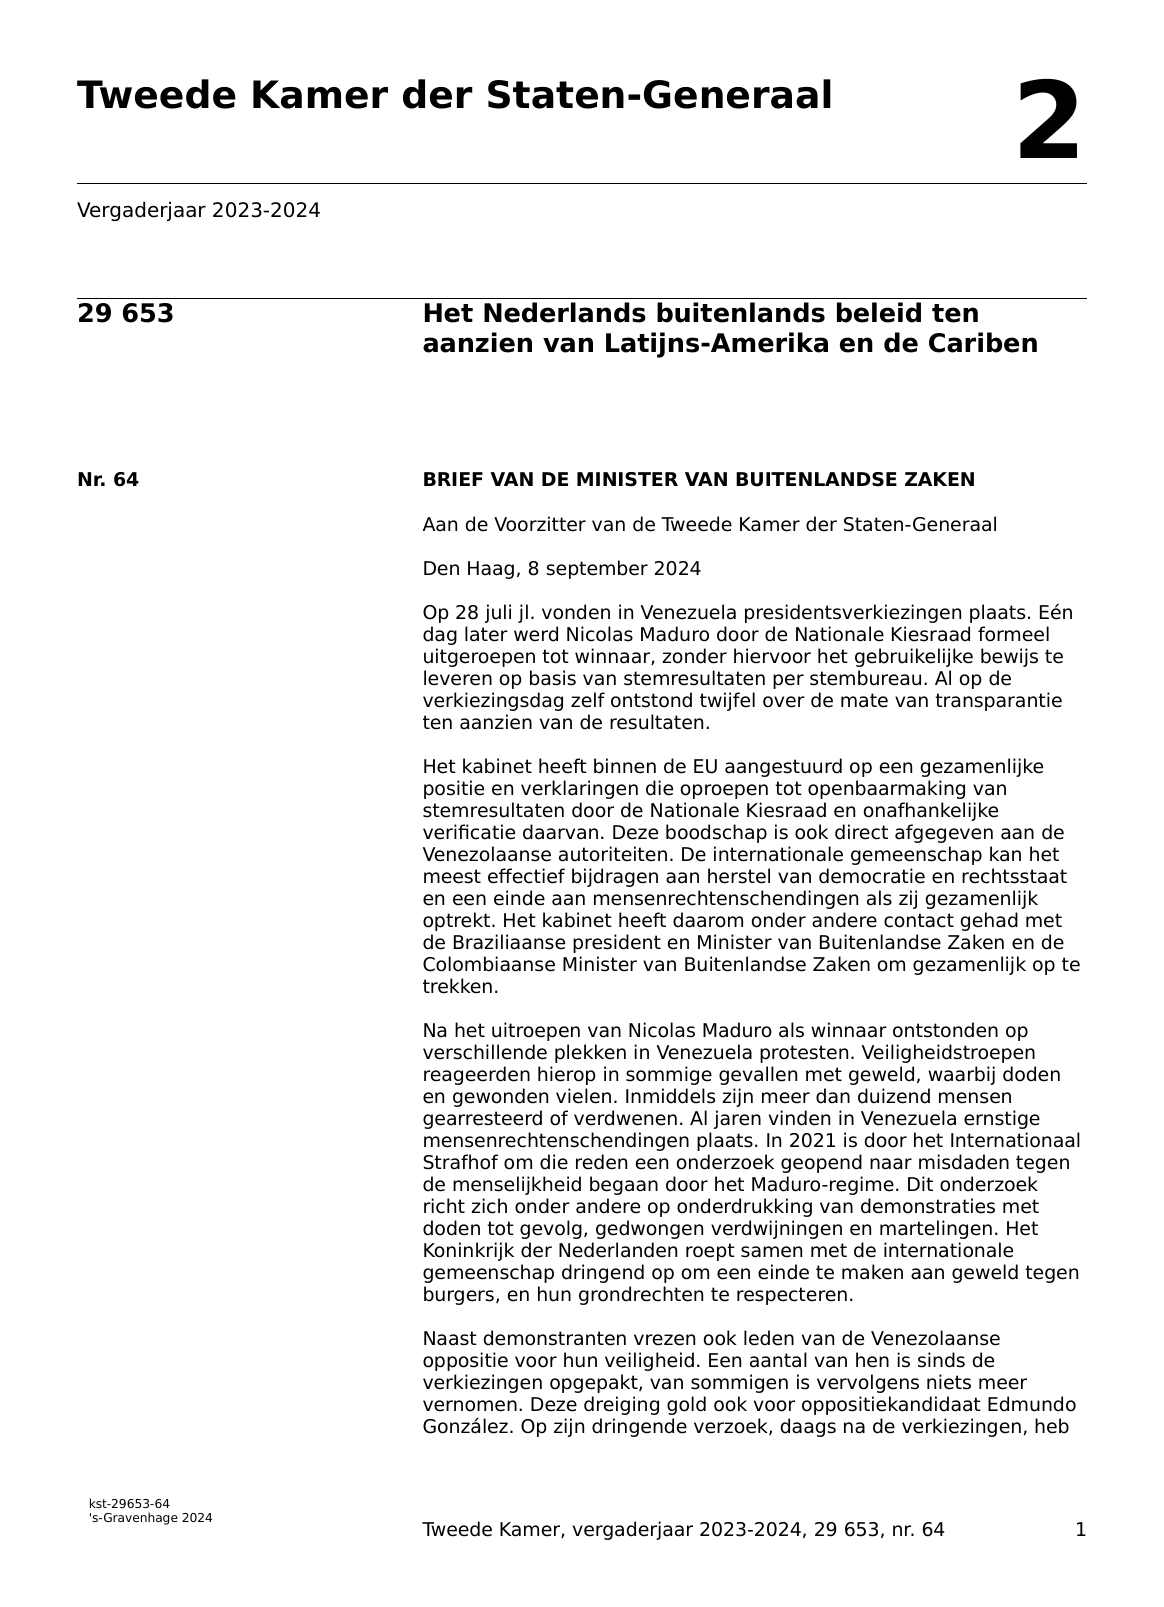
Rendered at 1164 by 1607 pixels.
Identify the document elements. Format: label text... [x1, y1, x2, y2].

table_header Tweede Kamer der Staten-Generaal [77, 59, 886, 183]
subtitle 29 653 Het Nederlands buitenlands beleid ten aanzien van Latijns-Amerika en de Cariben [77, 299, 1087, 358]
text Aan de Voorzitter van de Tweede Kamer der Staten-Generaal [422, 513, 1087, 536]
text Na het uitroepen van Nicolas Maduro als winnaar ontstonden op verschillende plekken in Venezuela protesten. Veiligheidstroepen reageerden hierop in sommige gevallen met geweld, waarbij doden en gewonden vielen. Inmiddels zijn meer dan duizend mensen gearresteerd of verdwenen. Al jaren vinden in Venezuela ernstige mensenrechtenschendingen plaats. In 2021 is door het Internationaal Strafhof om die reden een onderzoek geopend naar misdaden tegen de menselijkheid begaan door het Maduro-regime. Dit onderzoek richt zich onder andere op onderdrukking van demonstraties met doden tot gevolg, gedwongen verdwijningen en martelingen. Het Koninkrijk der Nederlanden roept samen met de internationale gemeenschap dringend op om een einde te maken aan geweld tegen burgers, en hun grondrechten te respecteren. [422, 1020, 1087, 1306]
table_header 2 [886, 59, 1087, 183]
subtitle Nr. 64 BRIEF VAN DE MINISTER VAN BUITENLANDSE ZAKEN [77, 469, 1087, 491]
text Het kabinet heeft binnen de EU aangestuurd op een gezamenlijke positie en verklaringen die oproepen tot openbaarmaking van stemresultaten door de Nationale Kiesraad en onafhankelijke verificatie daarvan. Deze boodschap is ook direct afgegeven aan de Venezolaanse autoriteiten. De internationale gemeenschap kan het meest effectief bijdragen aan herstel van democratie en rechtsstaat en een einde aan mensenrechtenschendingen als zij gezamenlijk optrekt. Het kabinet heeft daarom onder andere contact gehad met de Braziliaanse president en Minister van Buitenlandse Zaken en de Colombiaanse Minister van Buitenlandse Zaken om gezamenlijk op te trekken. [422, 756, 1087, 998]
text Naast demonstranten vrezen ook leden van de Venezolaanse oppositie voor hun veiligheid. Een aantal van hen is sinds de verkiezingen opgepakt, van sommigen is vervolgens niets meer vernomen. Deze dreiging gold ook voor oppositiekandidaat Edmundo González. Op zijn dringende verzoek, daags na de verkiezingen, heb [422, 1328, 1087, 1438]
text kst-29653-64 [88, 1497, 323, 1511]
table_cell Vergaderjaar 2023-2024 [77, 184, 1087, 298]
text Den Haag, 8 september 2024 [422, 558, 1087, 580]
text 's-Gravenhage 2024 [88, 1511, 323, 1525]
text Op 28 juli jl. vonden in Venezuela presidentsverkiezingen plaats. Eén dag later werd Nicolas Maduro door de Nationale Kiesraad formeel uitgeroepen tot winnaar, zonder hiervoor het gebruikelijke bewijs te leveren op basis van stemresultaten per stembureau. Al op de verkiezingsdag zelf ontstond twijfel over de mate van transparantie ten aanzien van de resultaten. [422, 602, 1087, 734]
